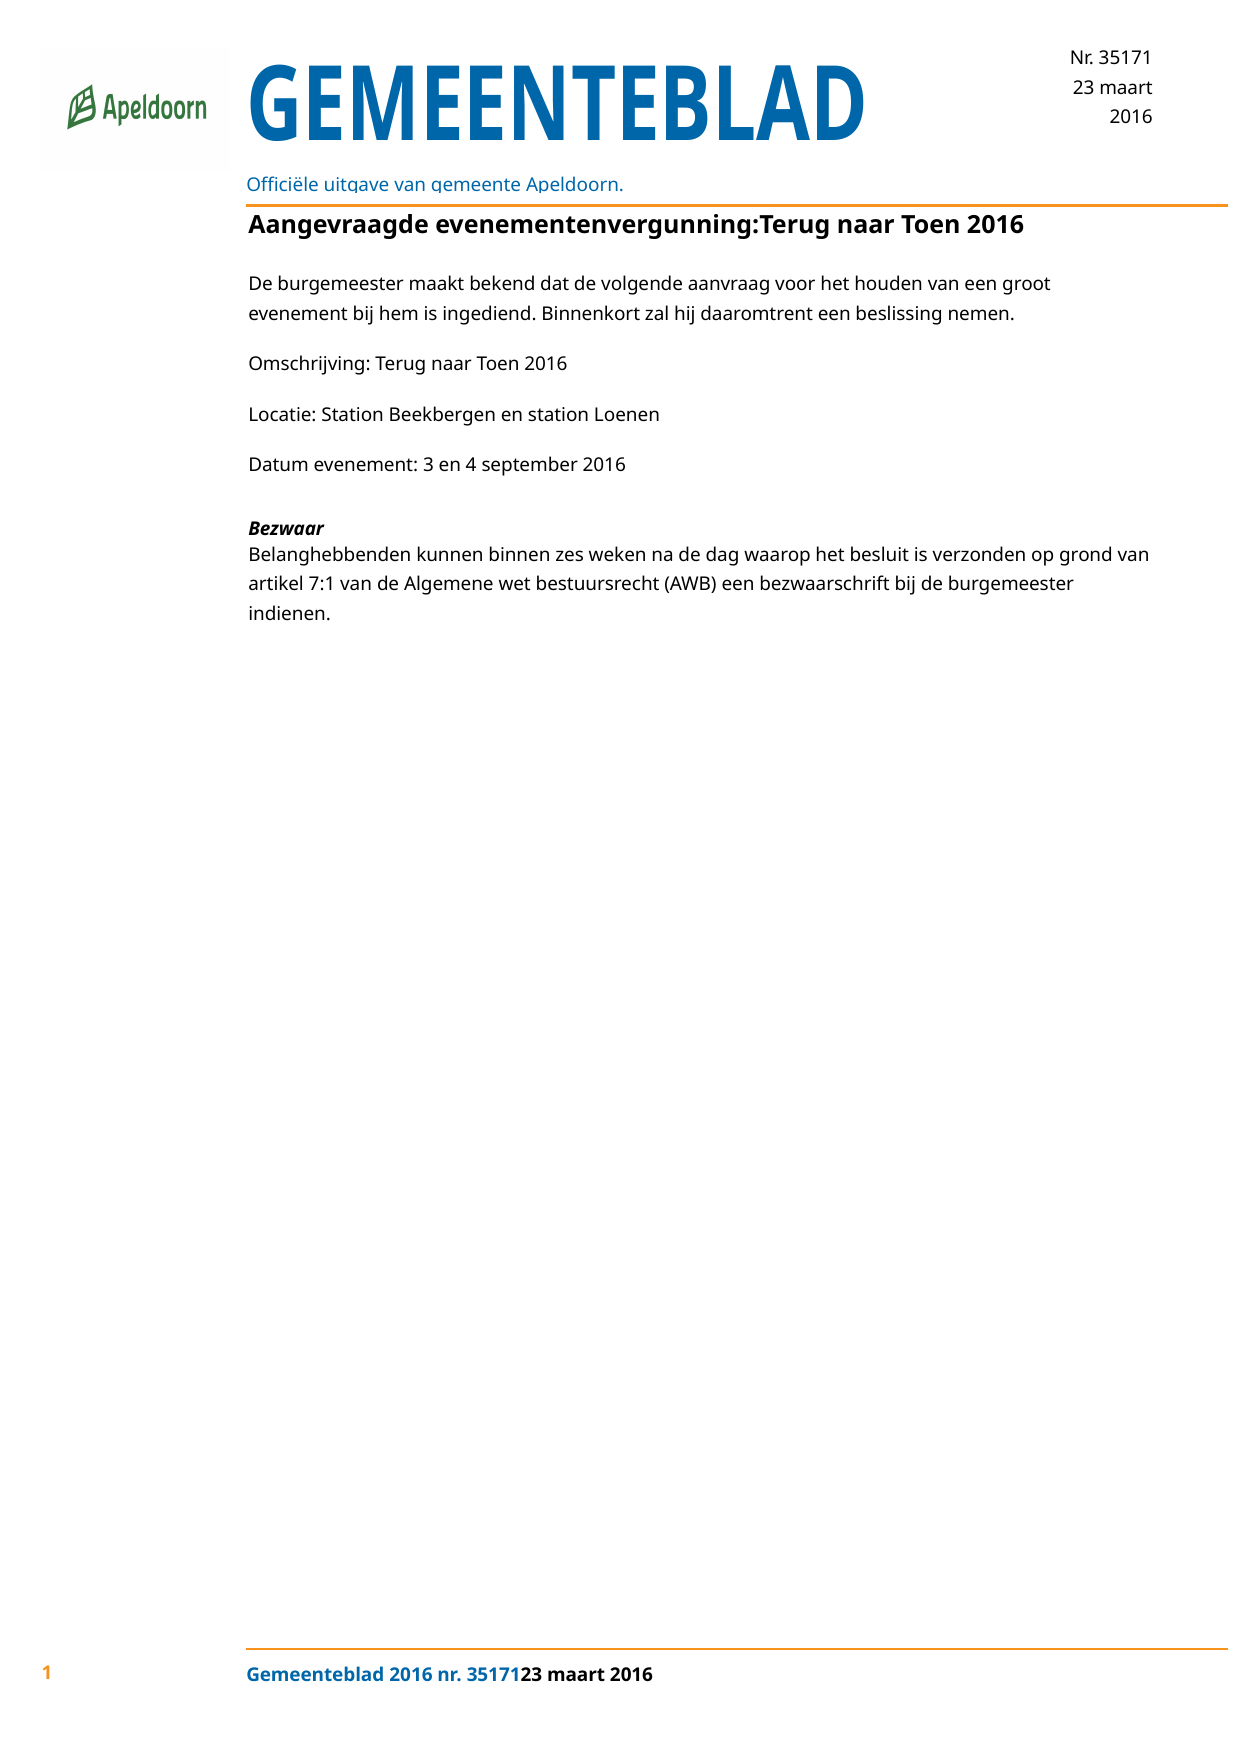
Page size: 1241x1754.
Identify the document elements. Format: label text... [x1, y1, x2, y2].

picture [41, 47, 231, 172]
text Aangevraagde evenementenvergunning:Terug naar Toen 2016 [248, 207, 1152, 241]
text De burgemeester maakt bekend dat de volgende aanvraag voor het houden van een groot evenement bij hem is ingediend. Binnenkort zal hij daaromtrent een beslissing nemen. [248, 270, 1152, 326]
text Locatie: Station Beekbergen en station Loenen [248, 401, 1152, 426]
text Datum evenement: 3 en 4 september 2016 [248, 451, 1152, 477]
text Belanghebbenden kunnen binnen zes weken na de dag waarop het besluit is verzonden op grond van artikel 7:1 van de Algemene wet bestuursrecht (AWB) een bezwaarschrift bij de burgemeester indienen. [248, 541, 1152, 626]
text Bezwaar [248, 515, 1152, 541]
text Omschrijving: Terug naar Toen 2016 [248, 350, 1152, 376]
